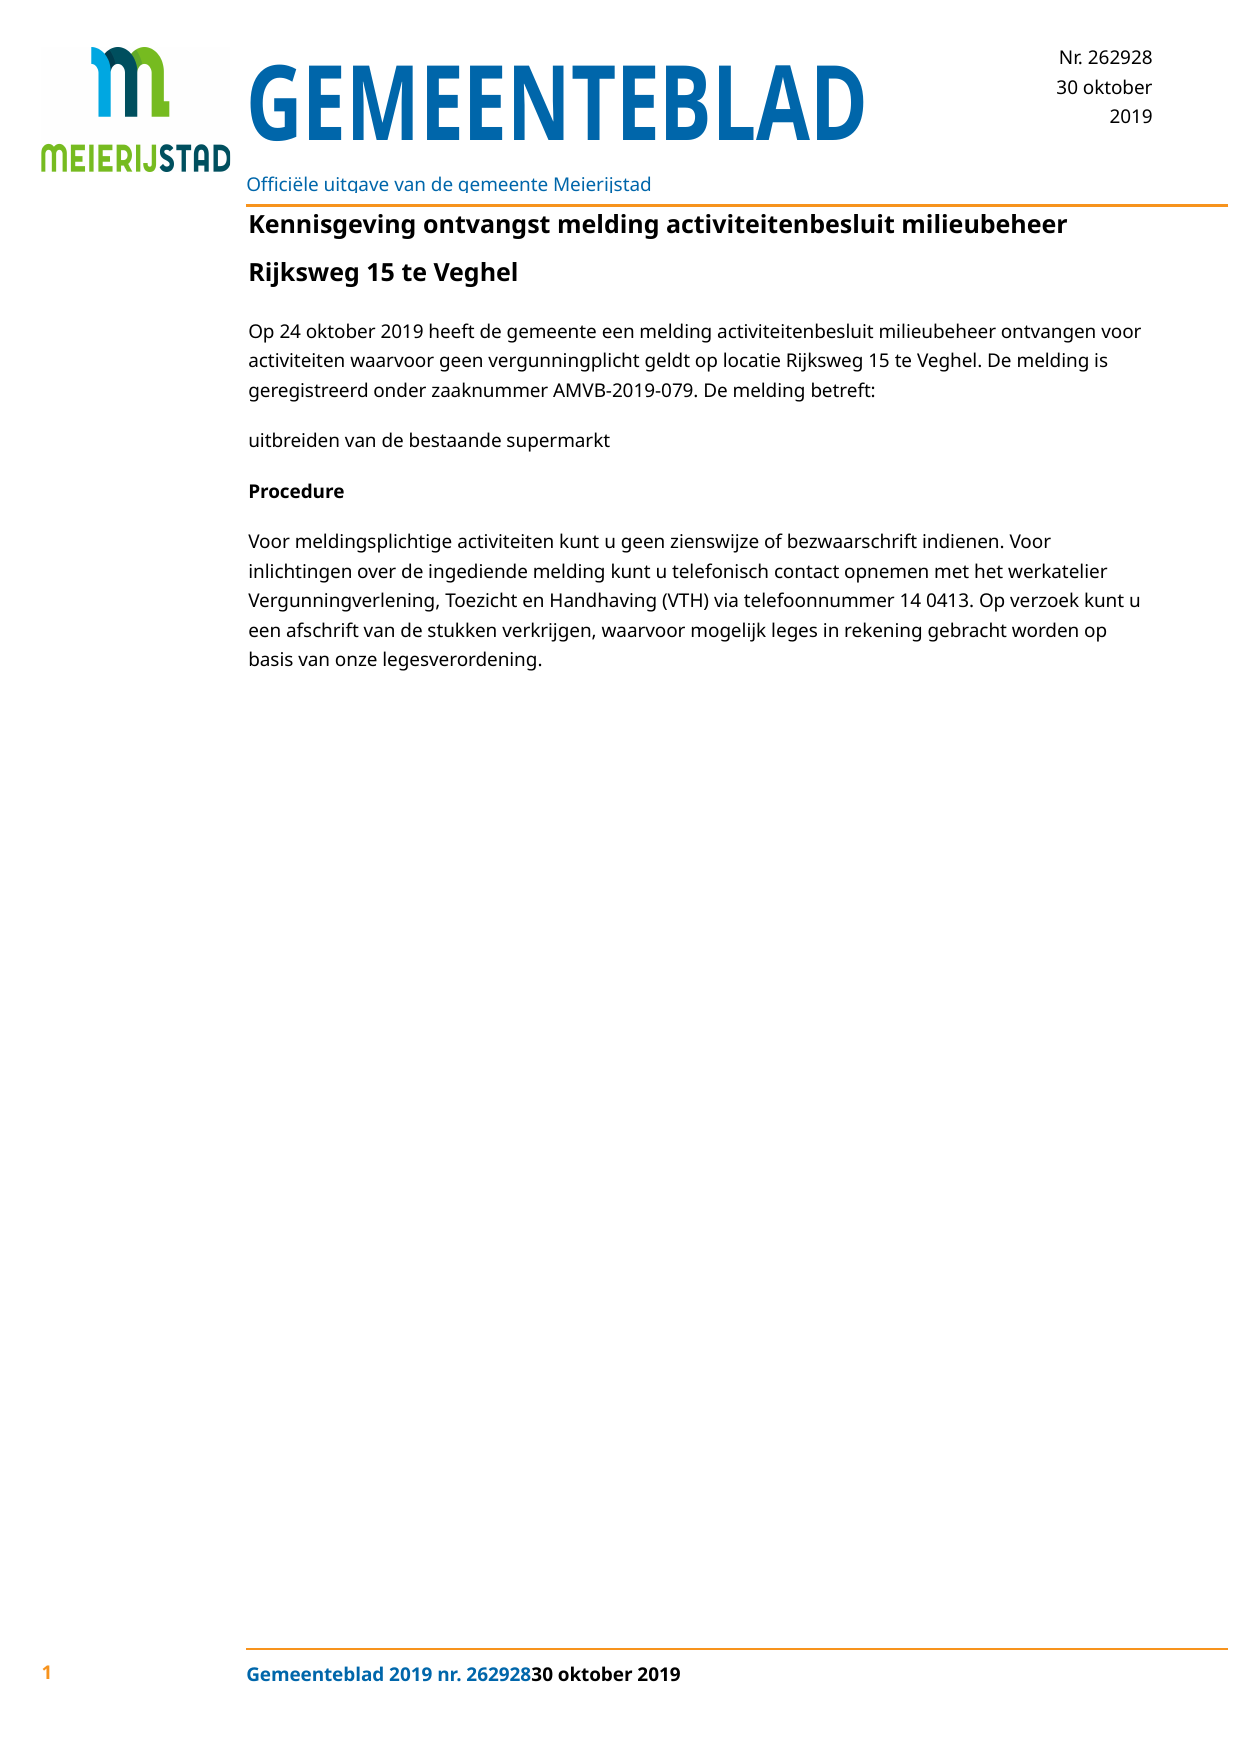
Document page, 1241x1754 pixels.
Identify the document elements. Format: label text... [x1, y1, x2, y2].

text Op 24 oktober 2019 heeft de gemeente een melding activiteitenbesluit milieubeheer ontvangen voor activiteiten waarvoor geen vergunningplicht geldt op locatie Rijksweg 15 te Veghel. De melding is geregistreerd onder zaaknummer AMVB-2019-079. De melding betreft: [248, 318, 1152, 403]
text uitbreiden van de bestaande supermarkt [248, 427, 1152, 453]
text Voor meldingsplichtige activiteiten kunt u geen zienswijze of bezwaarschrift indienen. Voor inlichtingen over de ingediende melding kunt u telefonisch contact opnemen met het werkatelier Vergunningverlening, Toezicht en Handhaving (VTH) via telefoonnummer 14 0413. Op verzoek kunt u een afschrift van de stukken verkrijgen, waarvoor mogelijk leges in rekening gebracht worden op basis van onze legesverordening. [248, 528, 1152, 672]
text Procedure [248, 478, 1152, 504]
picture [41, 47, 231, 172]
text Kennisgeving ontvangst melding activiteitenbesluit milieubeheer Rijksweg 15 te Veghel [248, 207, 1152, 288]
